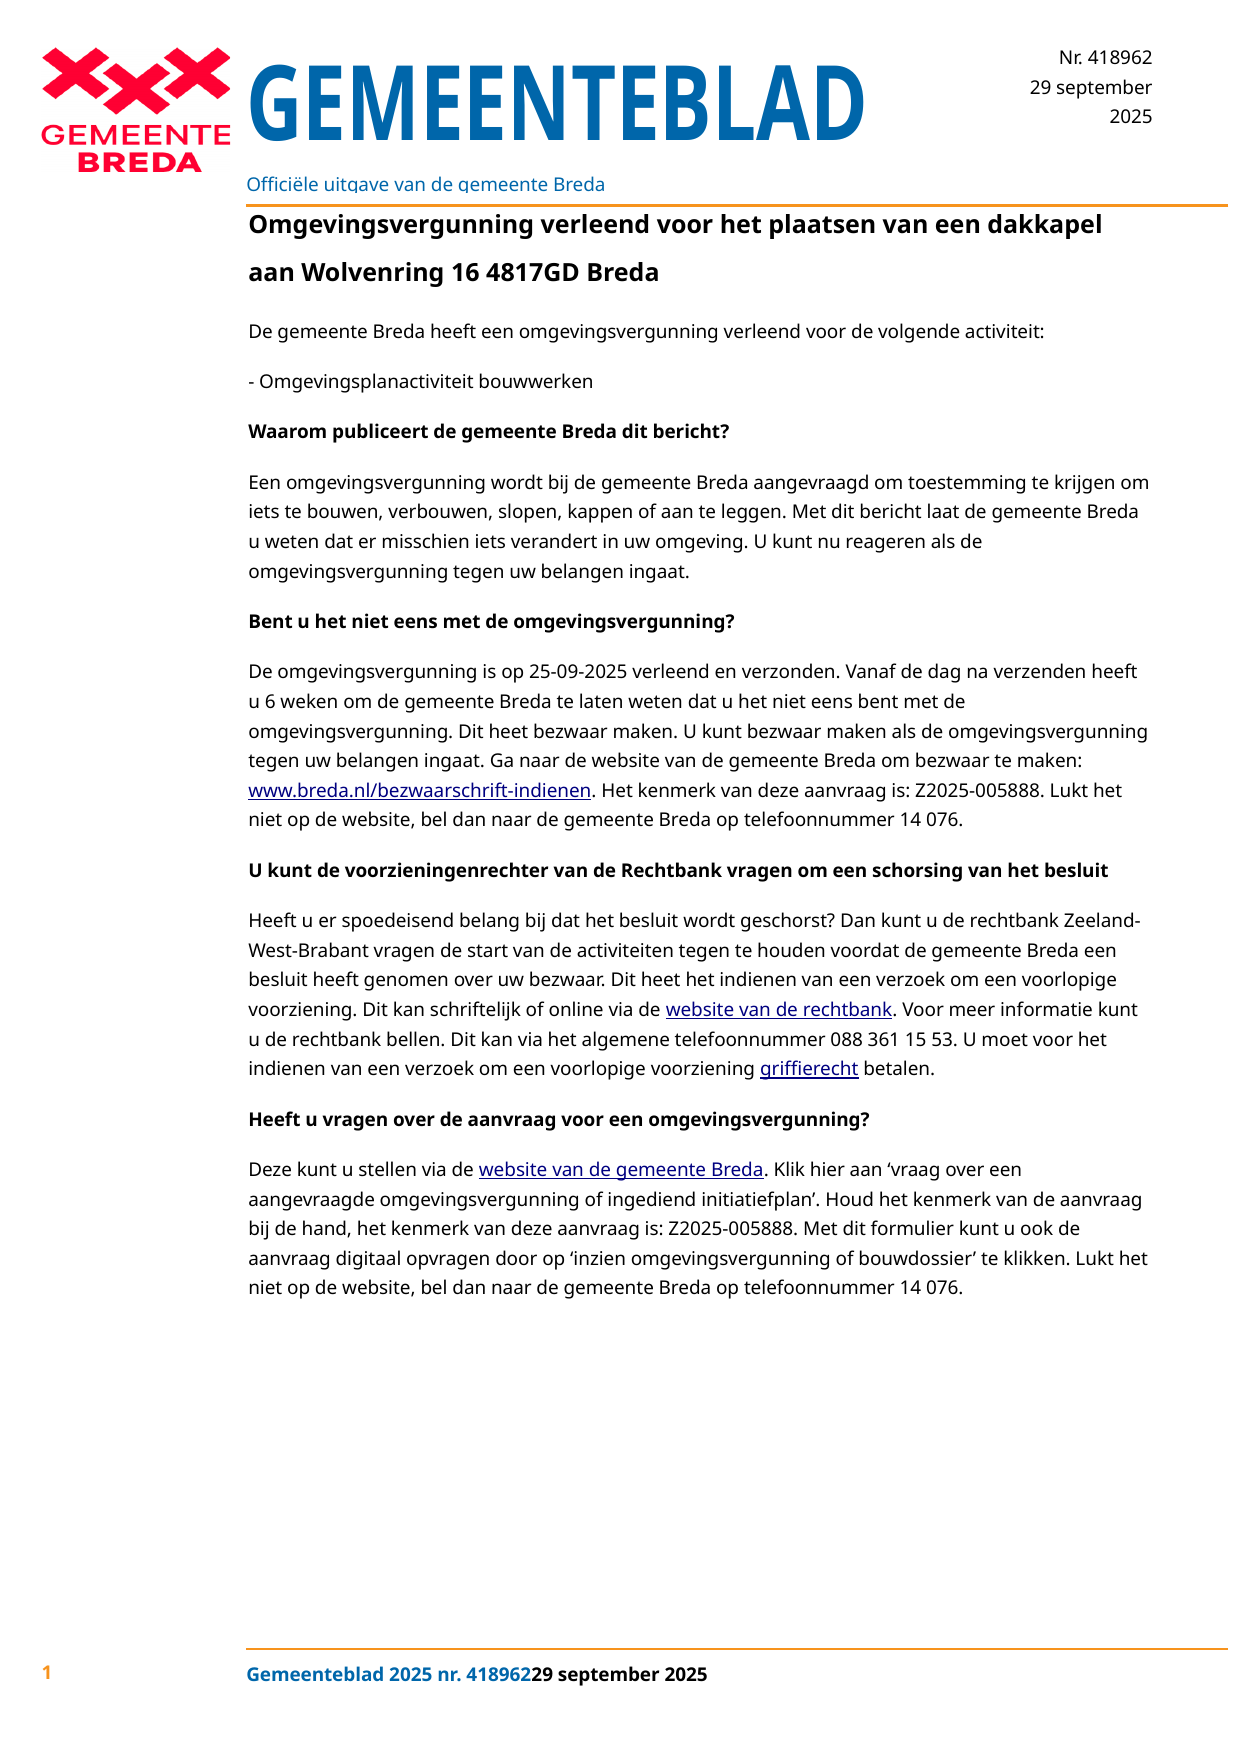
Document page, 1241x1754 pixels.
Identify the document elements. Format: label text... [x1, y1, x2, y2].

text U kunt de voorzieningenrechter van de Rechtbank vragen om een schorsing van het besluit [248, 857, 1152, 883]
picture [41, 47, 231, 172]
text Waarom publiceert de gemeente Breda dit bericht? [248, 419, 1152, 444]
text Bent u het niet eens met de omgevingsvergunning? [248, 608, 1152, 634]
text Heeft u er spoedeisend belang bij dat het besluit wordt geschorst? Dan kunt u de rechtbank Zeeland-West-Brabant vragen de start van de activiteiten tegen te houden voordat de gemeente Breda een besluit heeft genomen over uw bezwaar. Dit heet het indienen van een verzoek om een voorlopige voorziening. Dit kan schriftelijk of online via de website van de rechtbank. Voor meer informatie kunt u de rechtbank bellen. Dit kan via het algemene telefoonnummer 088 361 15 53. U moet voor het indienen van een verzoek om een voorlopige voorziening griffierecht betalen. [248, 907, 1152, 1081]
text Heeft u vragen over de aanvraag voor een omgevingsvergunning? [248, 1106, 1152, 1132]
text De omgevingsvergunning is op 25-09-2025 verleend en verzonden. Vanaf de dag na verzenden heeft u 6 weken om de gemeente Breda te laten weten dat u het niet eens bent met de omgevingsvergunning. Dit heet bezwaar maken. U kunt bezwaar maken als de omgevingsvergunning tegen uw belangen ingaat. Ga naar de website van de gemeente Breda om bezwaar te maken: www.breda.nl/bezwaarschrift-indienen. Het kenmerk van deze aanvraag is: Z2025-005888. Lukt het niet op de website, bel dan naar de gemeente Breda op telefoonnummer 14 076. [248, 659, 1152, 832]
text De gemeente Breda heeft een omgevingsvergunning verleend voor de volgende activiteit: [248, 318, 1152, 344]
text Omgevingsvergunning verleend voor het plaatsen van een dakkapel aan Wolvenring 16 4817GD Breda [248, 207, 1152, 288]
text Een omgevingsvergunning wordt bij de gemeente Breda aangevraagd om toestemming te krijgen om iets te bouwen, verbouwen, slopen, kappen of aan te leggen. Met dit bericht laat de gemeente Breda u weten dat er misschien iets verandert in uw omgeving. U kunt nu reageren als de omgevingsvergunning tegen uw belangen ingaat. [248, 469, 1152, 584]
text Deze kunt u stellen via de website van de gemeente Breda. Klik hier aan ‘vraag over een aangevraagde omgevingsvergunning of ingediend initiatiefplan’. Houd het kenmerk van de aanvraag bij de hand, het kenmerk van deze aanvraag is: Z2025-005888. Met dit formulier kunt u ook de aanvraag digitaal opvragen door op ‘inzien omgevingsvergunning of bouwdossier’ te klikken. Lukt het niet op de website, bel dan naar de gemeente Breda op telefoonnummer 14 076. [248, 1156, 1152, 1300]
text - Omgevingsplanactiviteit bouwwerken [248, 368, 1152, 394]
